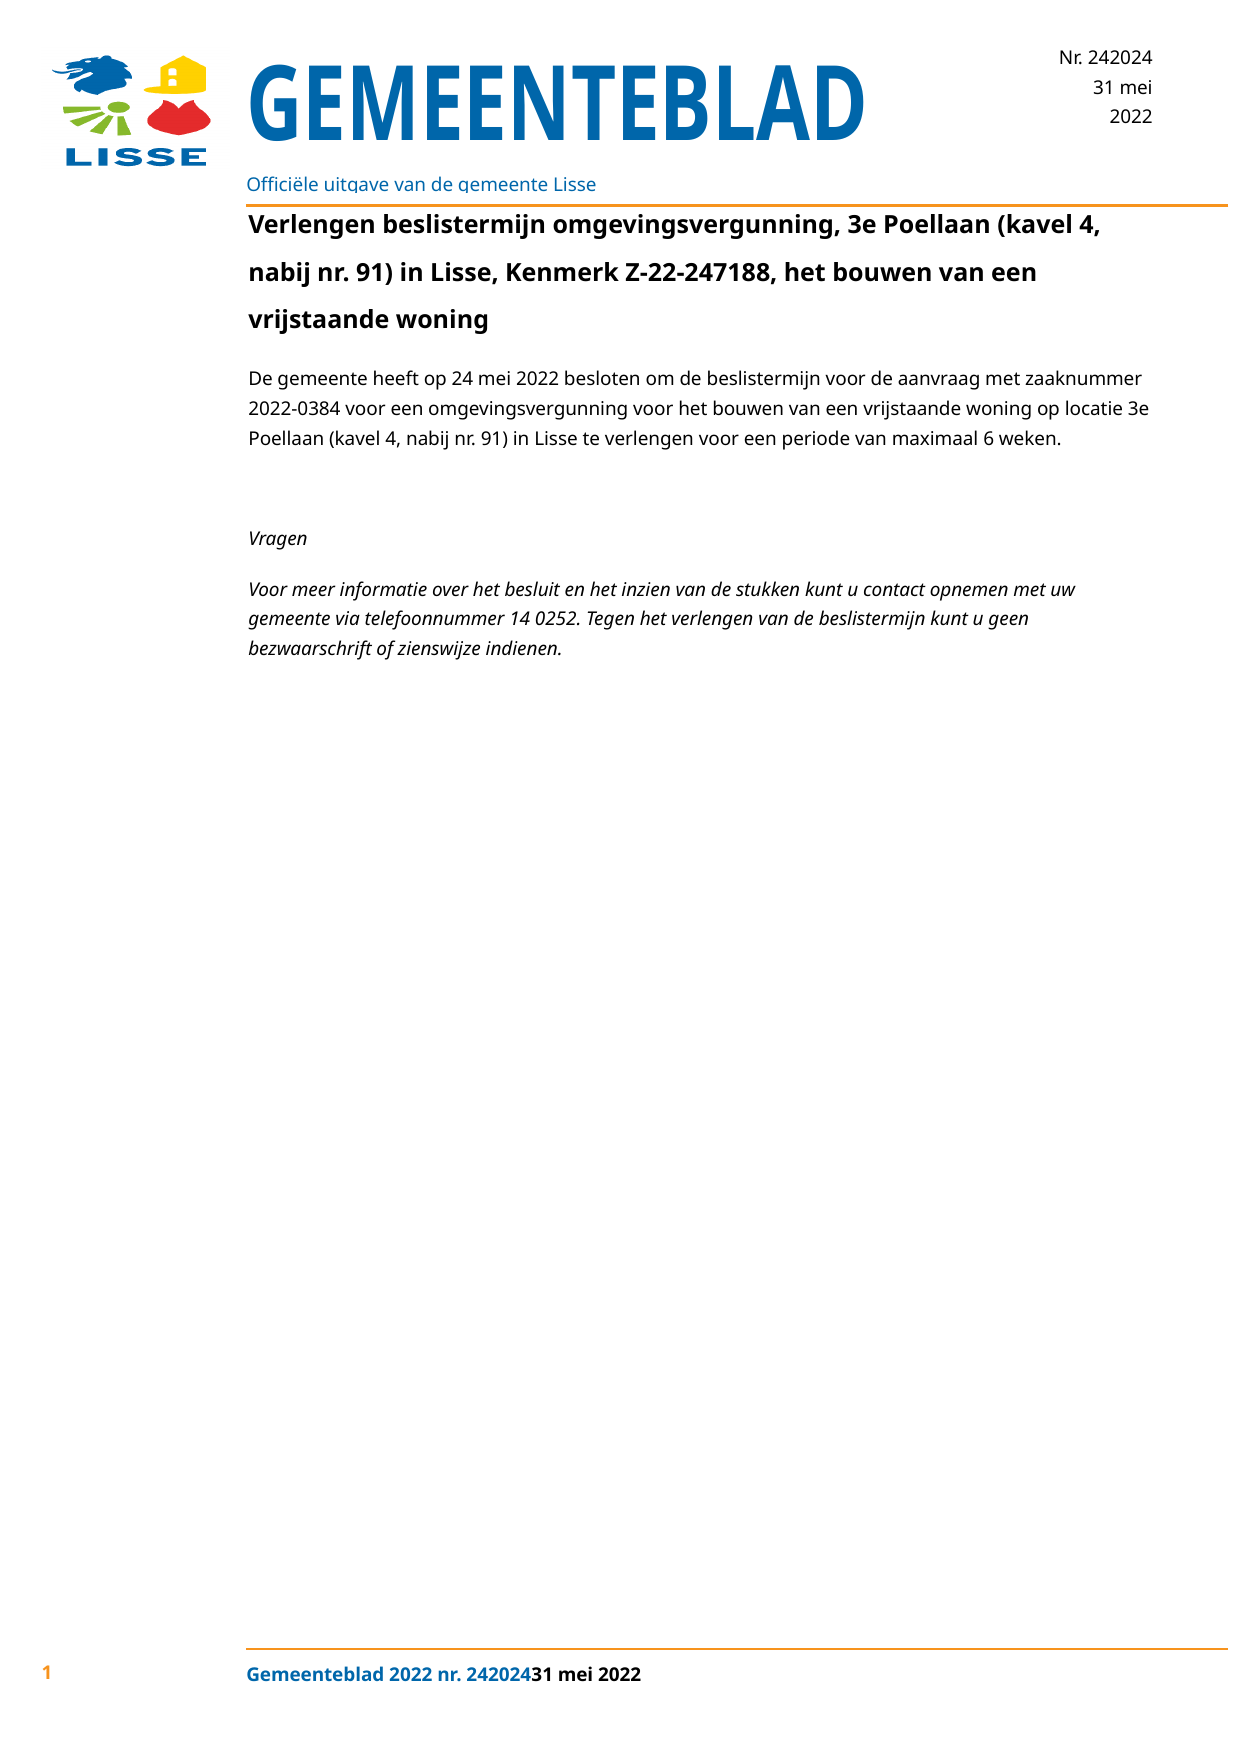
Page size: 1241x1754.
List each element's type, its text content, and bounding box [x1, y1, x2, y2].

text Verlengen beslistermijn omgevingsvergunning, 3e Poellaan (kavel 4, nabij nr. 91) in Lisse, Kenmerk Z-22-247188, het bouwen van een vrijstaande woning [248, 207, 1152, 336]
text De gemeente heeft op 24 mei 2022 besloten om de beslistermijn voor de aanvraag met zaaknummer 2022-0384 voor een omgevingsvergunning voor het bouwen van een vrijstaande woning op locatie 3e Poellaan (kavel 4, nabij nr. 91) in Lisse te verlengen voor een periode van maximaal 6 weken. [248, 366, 1152, 450]
text Vragen [248, 526, 1152, 551]
picture [41, 47, 231, 172]
text Voor meer informatie over het besluit en het inzien van de stukken kunt u contact opnemen met uw gemeente via telefoonnummer 14 0252. Tegen het verlengen van de beslistermijn kunt u geen bezwaarschrift of zienswijze indienen. [248, 576, 1152, 661]
